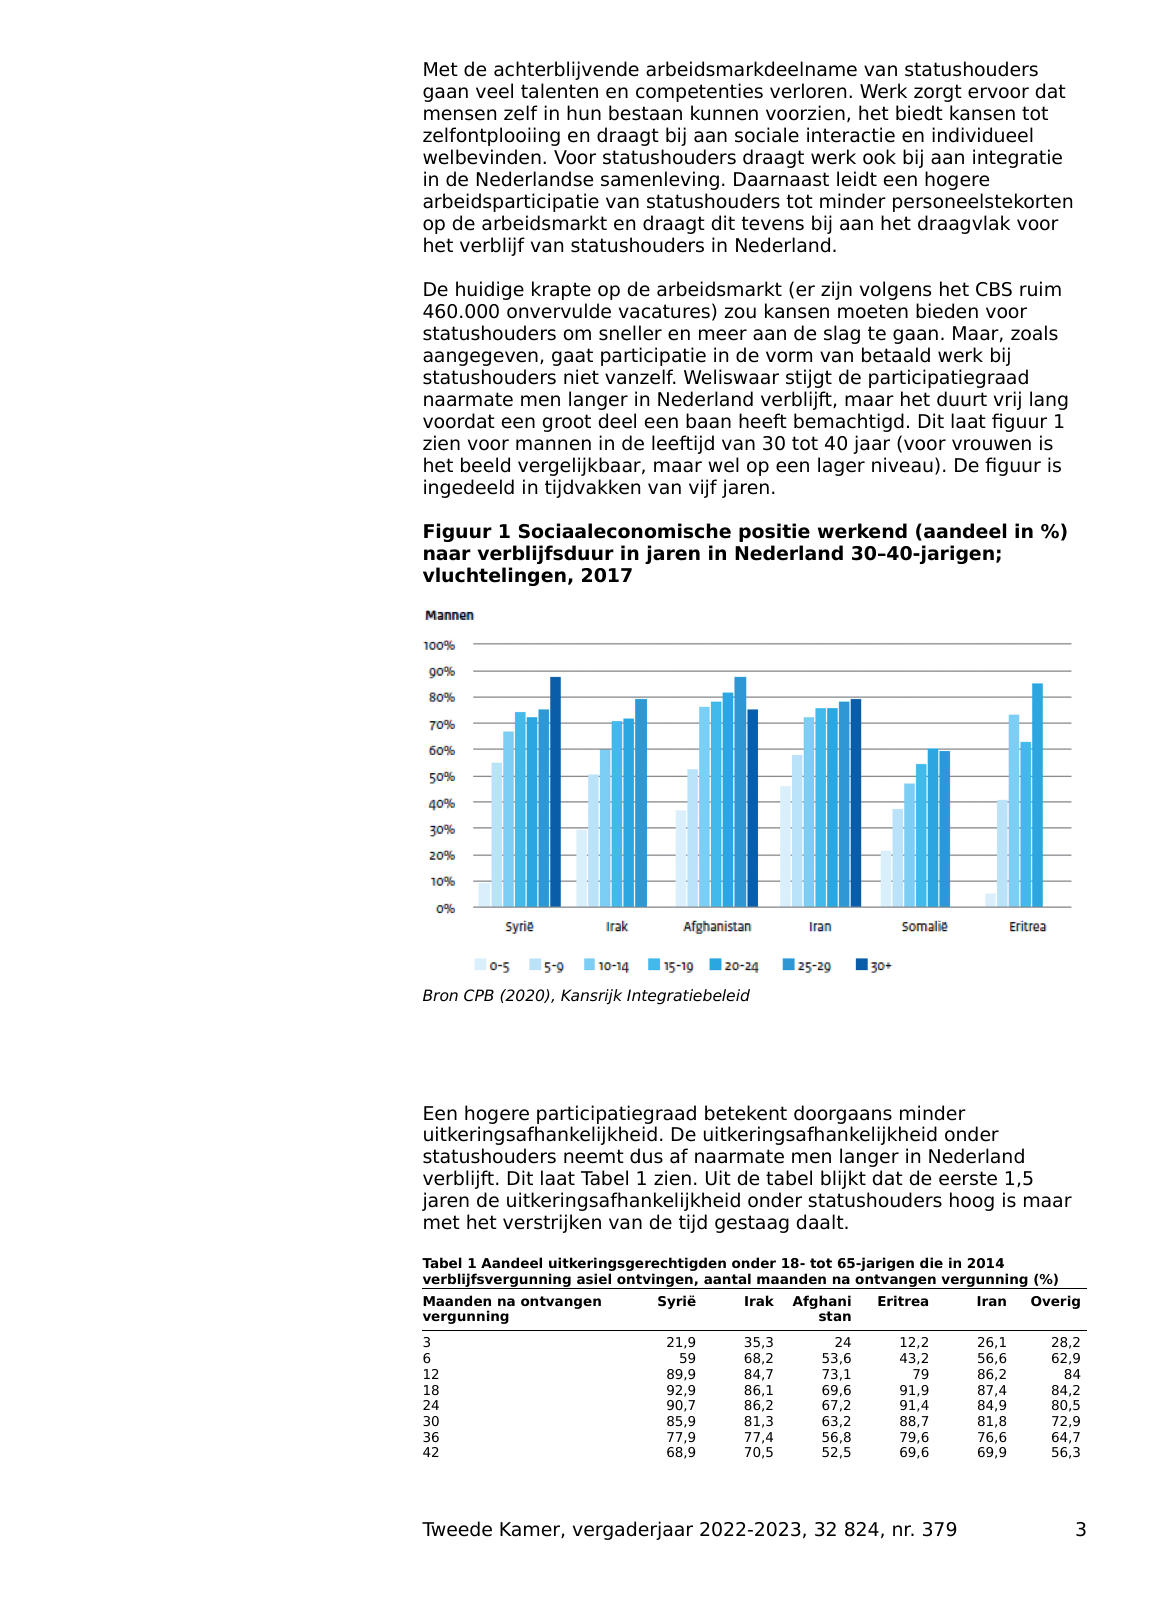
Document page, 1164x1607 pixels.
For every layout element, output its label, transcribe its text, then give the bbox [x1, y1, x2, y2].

table_cell Maanden na ontvangen vergunning [422, 1289, 624, 1329]
table_cell 26,1 [935, 1331, 1013, 1351]
table_cell 28,2 [1013, 1331, 1087, 1351]
table_header Tabel 1 Aandeel uitkeringsgerechtigden onder 18- tot 65-jarigen die in 2014 verblijfsvergunning asiel ontvingen, aantal maanden na ontvangen vergunning (%) [422, 1256, 1087, 1288]
table_cell 68,2 [702, 1351, 780, 1367]
table_cell 67,2 [780, 1398, 857, 1414]
table_cell Irak [702, 1289, 780, 1329]
text Een hogere participatiegraad betekent doorgaans minder uitkeringsafhankelijkheid. De uitkeringsafhankelijkheid onder statushouders neemt dus af naarmate men langer in Nederland verblijft. Dit laat Tabel 1 zien. Uit de tabel blijkt dat de eerste 1,5 jaren de uitkeringsafhankelijkheid onder statushouders hoog is maar met het verstrijken van de tijd gestaag daalt. [422, 1102, 1087, 1234]
table_cell 56,8 [780, 1430, 857, 1445]
table_cell 85,9 [624, 1414, 702, 1429]
text De huidige krapte op de arbeidsmarkt (er zijn volgens het CBS ruim 460.000 onvervulde vacatures) zou kansen moeten bieden voor statushouders om sneller en meer aan de slag te gaan. Maar, zoals aangegeven, gaat participatie in de vorm van betaald werk bij statushouders niet vanzelf. Weliswaar stijgt de participatiegraad naarmate men langer in Nederland verblijft, maar het duurt vrij lang voordat een groot deel een baan heeft bemachtigd. Dit laat figuur 1 zien voor mannen in de leeftijd van 30 tot 40 jaar (voor vrouwen is het beeld vergelijkbaar, maar wel op een lager niveau). De figuur is ingedeeld in tijdvakken van vijf jaren. [422, 279, 1087, 499]
table_cell 63,2 [780, 1414, 857, 1429]
table_cell 64,7 [1013, 1430, 1087, 1445]
table_cell 69,9 [935, 1445, 1013, 1461]
table_cell 80,5 [1013, 1398, 1087, 1414]
table_cell 88,7 [858, 1414, 935, 1429]
table_cell 3 [422, 1331, 624, 1351]
table_cell 81,8 [935, 1414, 1013, 1429]
table_cell 89,9 [624, 1367, 702, 1382]
table_cell 62,9 [1013, 1351, 1087, 1367]
table_cell 6 [422, 1351, 624, 1367]
table_cell 56,3 [1013, 1445, 1087, 1461]
table_cell Eritrea [858, 1289, 935, 1329]
table_cell 59 [624, 1351, 702, 1367]
table_cell 84,9 [935, 1398, 1013, 1414]
table_cell 24 [780, 1331, 857, 1351]
table_cell 56,6 [935, 1351, 1013, 1367]
table_cell 35,3 [702, 1331, 780, 1351]
table_cell 84 [1013, 1367, 1087, 1382]
table_cell 68,9 [624, 1445, 702, 1461]
table_cell 72,9 [1013, 1414, 1087, 1429]
table_cell 92,9 [624, 1383, 702, 1398]
table_cell 21,9 [624, 1331, 702, 1351]
table_cell 18 [422, 1383, 624, 1398]
text Met de achterblijvende arbeidsmarkdeelname van statushouders gaan veel talenten en competenties verloren. Werk zorgt ervoor dat mensen zelf in hun bestaan kunnen voorzien, het biedt kansen tot zelfontplooiing en draagt bij aan sociale interactie en individueel welbevinden. Voor statushouders draagt werk ook bij aan integratie in de Nederlandse samenleving. Daarnaast leidt een hogere arbeidsparticipatie van statushouders tot minder personeelstekorten op de arbeidsmarkt en draagt dit tevens bij aan het draagvlak voor het verblijf van statushouders in Nederland. [422, 59, 1087, 257]
table_cell 77,9 [624, 1430, 702, 1445]
table_cell Overig [1013, 1289, 1087, 1329]
table_cell 12,2 [858, 1331, 935, 1351]
table_cell 79,6 [858, 1430, 935, 1445]
table_cell Syrië [624, 1289, 702, 1329]
table_cell 76,6 [935, 1430, 1013, 1445]
table_cell Iran [935, 1289, 1013, 1329]
table_cell 30 [422, 1414, 624, 1429]
table_cell 86,2 [935, 1367, 1013, 1382]
table_cell 43,2 [858, 1351, 935, 1367]
table_cell 36 [422, 1430, 624, 1445]
table_cell 24 [422, 1398, 624, 1414]
table_cell 69,6 [858, 1445, 935, 1461]
table_cell 79 [858, 1367, 935, 1382]
table_cell 69,6 [780, 1383, 857, 1398]
table_cell 91,9 [858, 1383, 935, 1398]
table_cell 84,7 [702, 1367, 780, 1382]
table_cell 53,6 [780, 1351, 857, 1367]
text Bron CPB (2020), Kansrijk Integratiebeleid [422, 987, 1072, 1005]
table_cell 84,2 [1013, 1383, 1087, 1398]
table_cell 12 [422, 1367, 624, 1382]
table_cell 86,1 [702, 1383, 780, 1398]
table_cell 77,4 [702, 1430, 780, 1445]
table_cell Afghanistan [780, 1289, 857, 1329]
table_cell 90,7 [624, 1398, 702, 1414]
table_cell 87,4 [935, 1383, 1013, 1398]
table_cell 70,5 [702, 1445, 780, 1461]
table_cell 73,1 [780, 1367, 857, 1382]
table_cell 91,4 [858, 1398, 935, 1414]
table_cell 86,2 [702, 1398, 780, 1414]
subtitle Figuur 1 Sociaaleconomische positie werkend (aandeel in %) naar verblijfsduur in jaren in Nederland 30–40-jarigen; vluchtelingen, 2017 [422, 521, 1087, 587]
picture [422, 609, 1072, 976]
table_cell 42 [422, 1445, 624, 1461]
table_cell 81,3 [702, 1414, 780, 1429]
table_cell 52,5 [780, 1445, 857, 1461]
